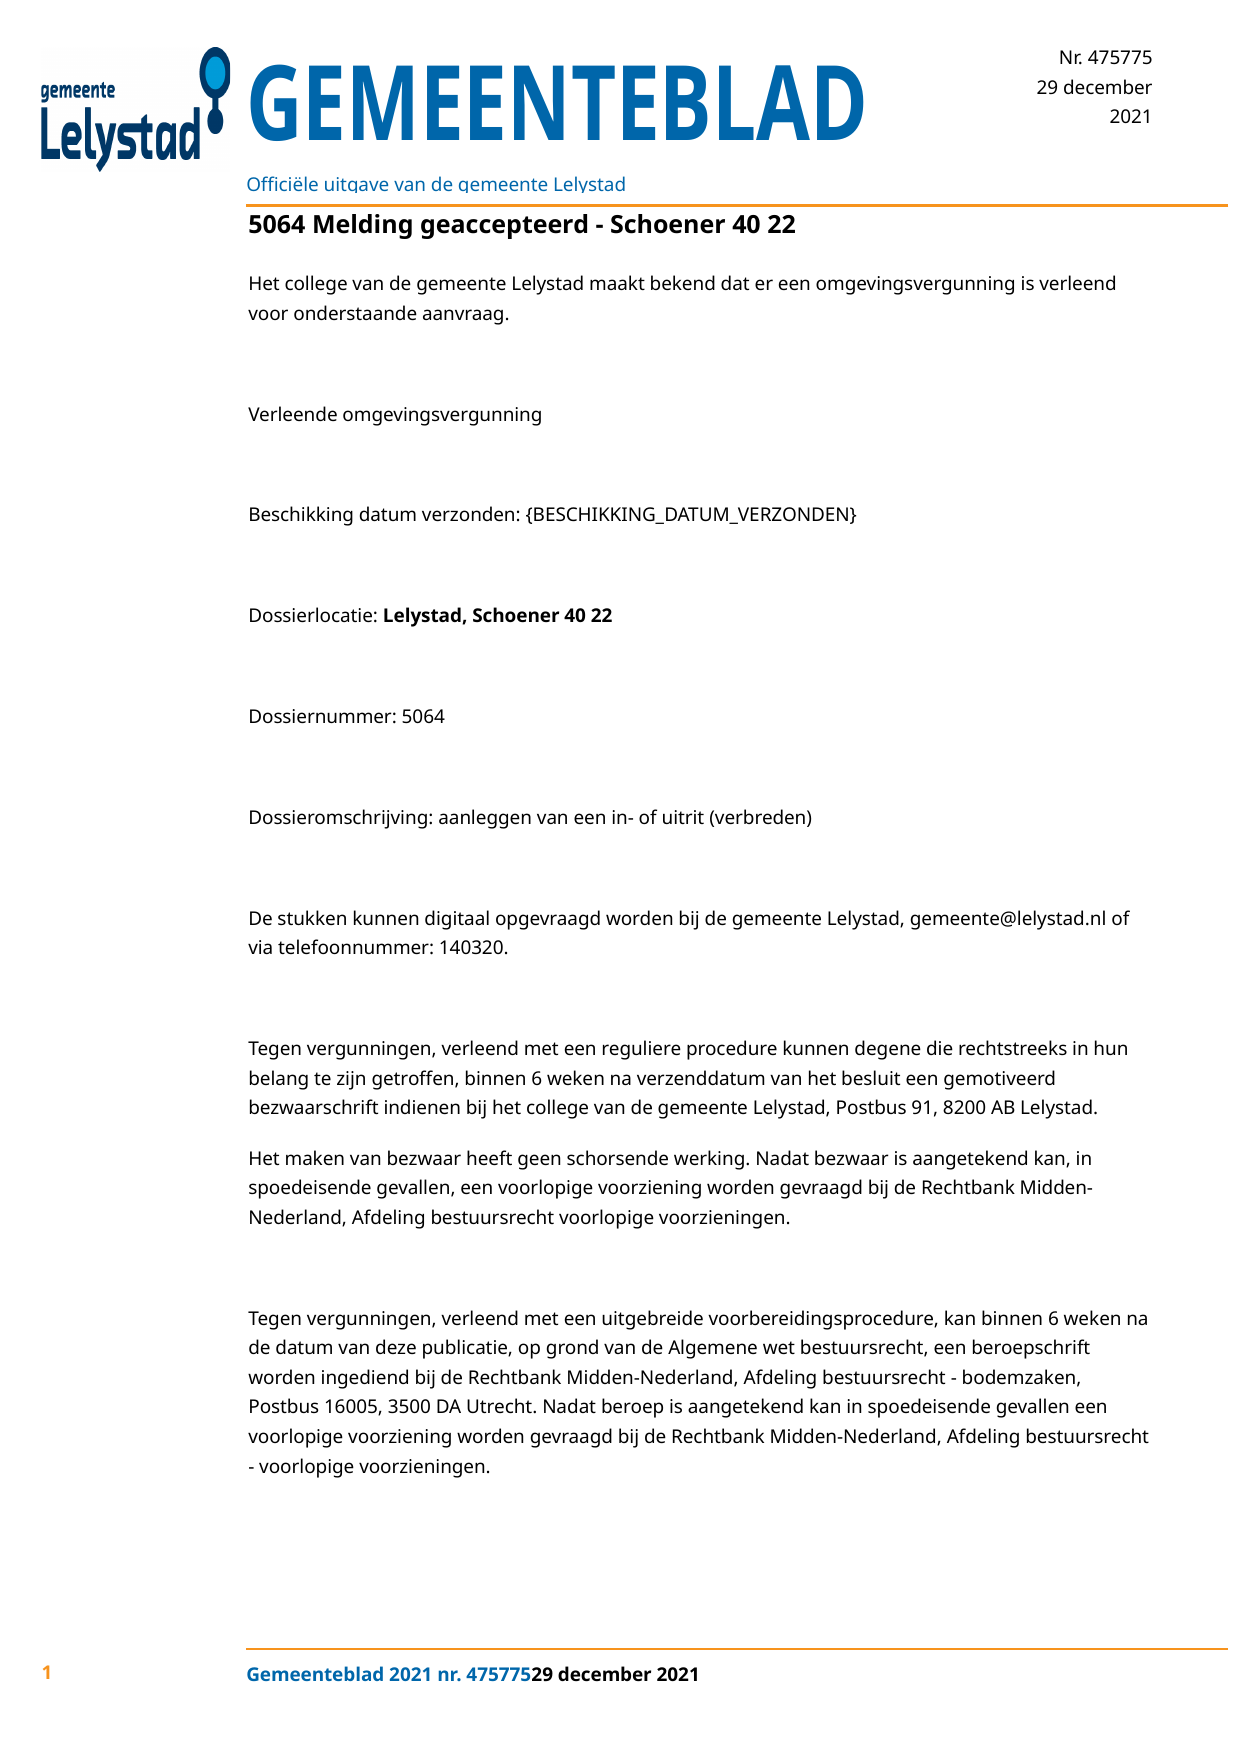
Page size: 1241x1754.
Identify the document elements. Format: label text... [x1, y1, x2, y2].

text Verleende omgevingsvergunning [248, 401, 1152, 426]
text Dossieromschrijving: aanleggen van een in- of uitrit (verbreden) [248, 804, 1152, 830]
text Het maken van bezwaar heeft geen schorsende werking. Nadat bezwaar is aangetekend kan, in spoedeisende gevallen, een voorlopige voorziening worden gevraagd bij de Rechtbank Midden-Nederland, Afdeling bestuursrecht voorlopige voorzieningen. [248, 1145, 1152, 1230]
text Tegen vergunningen, verleend met een uitgebreide voorbereidingsprocedure, kan binnen 6 weken na de datum van deze publicatie, op grond van de Algemene wet bestuursrecht, een beroepschrift worden ingediend bij de Rechtbank Midden-Nederland, Afdeling bestuursrecht - bodemzaken, Postbus 16005, 3500 DA Utrecht. Nadat beroep is aangetekend kan in spoedeisende gevallen een voorlopige voorziening worden gevraagd bij de Rechtbank Midden-Nederland, Afdeling bestuursrecht - voorlopige voorzieningen. [248, 1305, 1152, 1478]
text De stukken kunnen digitaal opgevraagd worden bij de gemeente Lelystad, gemeente@lelystad.nl of via telefoonnummer: 140320. [248, 905, 1152, 960]
text Tegen vergunningen, verleend met een reguliere procedure kunnen degene die rechtstreeks in hun belang te zijn getroffen, binnen 6 weken na verzenddatum van het besluit een gemotiveerd bezwaarschrift indienen bij het college van de gemeente Lelystad, Postbus 91, 8200 AB Lelystad. [248, 1035, 1152, 1120]
text Dossierlocatie: Lelystad, Schoener 40 22 [248, 602, 1152, 628]
text Het college van de gemeente Lelystad maakt bekend dat er een omgevingsvergunning is verleend voor onderstaande aanvraag. [248, 270, 1152, 326]
text Beschikking datum verzonden: {BESCHIKKING_DATUM_VERZONDEN} [248, 502, 1152, 527]
text 5064 Melding geaccepteerd - Schoener 40 22 [248, 207, 1152, 241]
picture [41, 47, 231, 172]
text Dossiernummer: 5064 [248, 703, 1152, 729]
